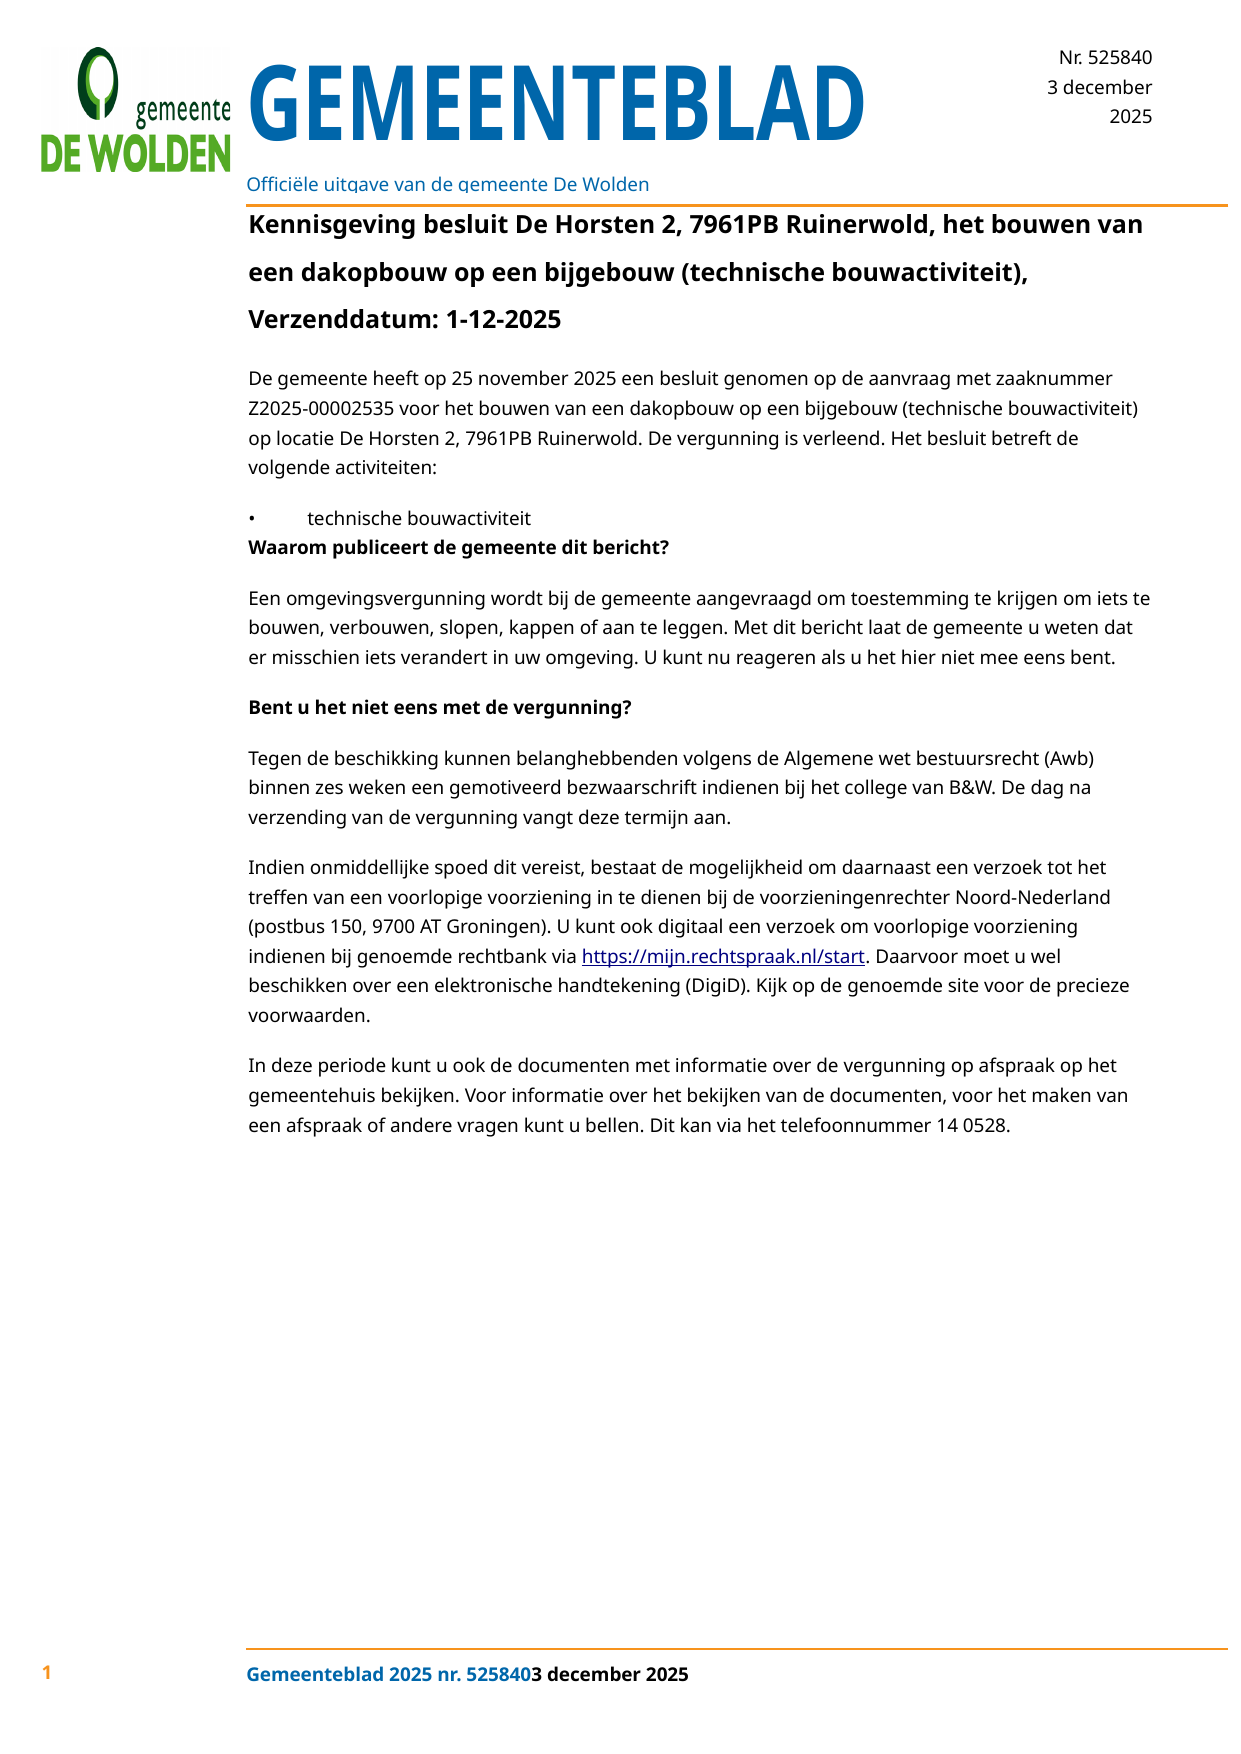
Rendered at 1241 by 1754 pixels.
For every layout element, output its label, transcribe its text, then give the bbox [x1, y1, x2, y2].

text Tegen de beschikking kunnen belanghebbenden volgens de Algemene wet bestuursrecht (Awb) binnen zes weken een gemotiveerd bezwaarschrift indienen bij het college van B&W. De dag na verzending van de vergunning vangt deze termijn aan. [248, 745, 1152, 829]
text Een omgevingsvergunning wordt bij de gemeente aangevraagd om toestemming te krijgen om iets te bouwen, verbouwen, slopen, kappen of aan te leggen. Met dit bericht laat de gemeente u weten dat er misschien iets verandert in uw omgeving. U kunt nu reageren als u het hier niet mee eens bent. [248, 585, 1152, 669]
text Bent u het niet eens met de vergunning? [248, 694, 1152, 720]
text Kennisgeving besluit De Horsten 2, 7961PB Ruinerwold, het bouwen van een dakopbouw op een bijgebouw (technische bouwactiviteit), Verzenddatum: 1-12-2025 [248, 207, 1152, 336]
list technische bouwactiviteit [248, 505, 1152, 530]
text In deze periode kunt u ook de documenten met informatie over de vergunning op afspraak op het gemeentehuis bekijken. Voor informatie over het bekijken van de documenten, voor het maken van een afspraak of andere vragen kunt u bellen. Dit kan via het telefoonnummer 14 0528. [248, 1053, 1152, 1137]
text De gemeente heeft op 25 november 2025 een besluit genomen op de aanvraag met zaaknummer Z2025-00002535 voor het bouwen van een dakopbouw op een bijgebouw (technische bouwactiviteit) op locatie De Horsten 2, 7961PB Ruinerwold. De vergunning is verleend. Het besluit betreft de volgende activiteiten: [248, 366, 1152, 480]
text Waarom publiceert de gemeente dit bericht? [248, 534, 1152, 560]
picture [41, 47, 231, 172]
text Indien onmiddellijke spoed dit vereist, bestaat de mogelijkheid om daarnaast een verzoek tot het treffen van een voorlopige voorziening in te dienen bij de voorzieningenrechter Noord-Nederland (postbus 150, 9700 AT Groningen). U kunt ook digitaal een verzoek om voorlopige voorziening indienen bij genoemde rechtbank via https://mijn.rechtspraak.nl/start. Daarvoor moet u wel beschikken over een elektronische handtekening (DigiD). Kijk op de genoemde site voor de precieze voorwaarden. [248, 854, 1152, 1028]
